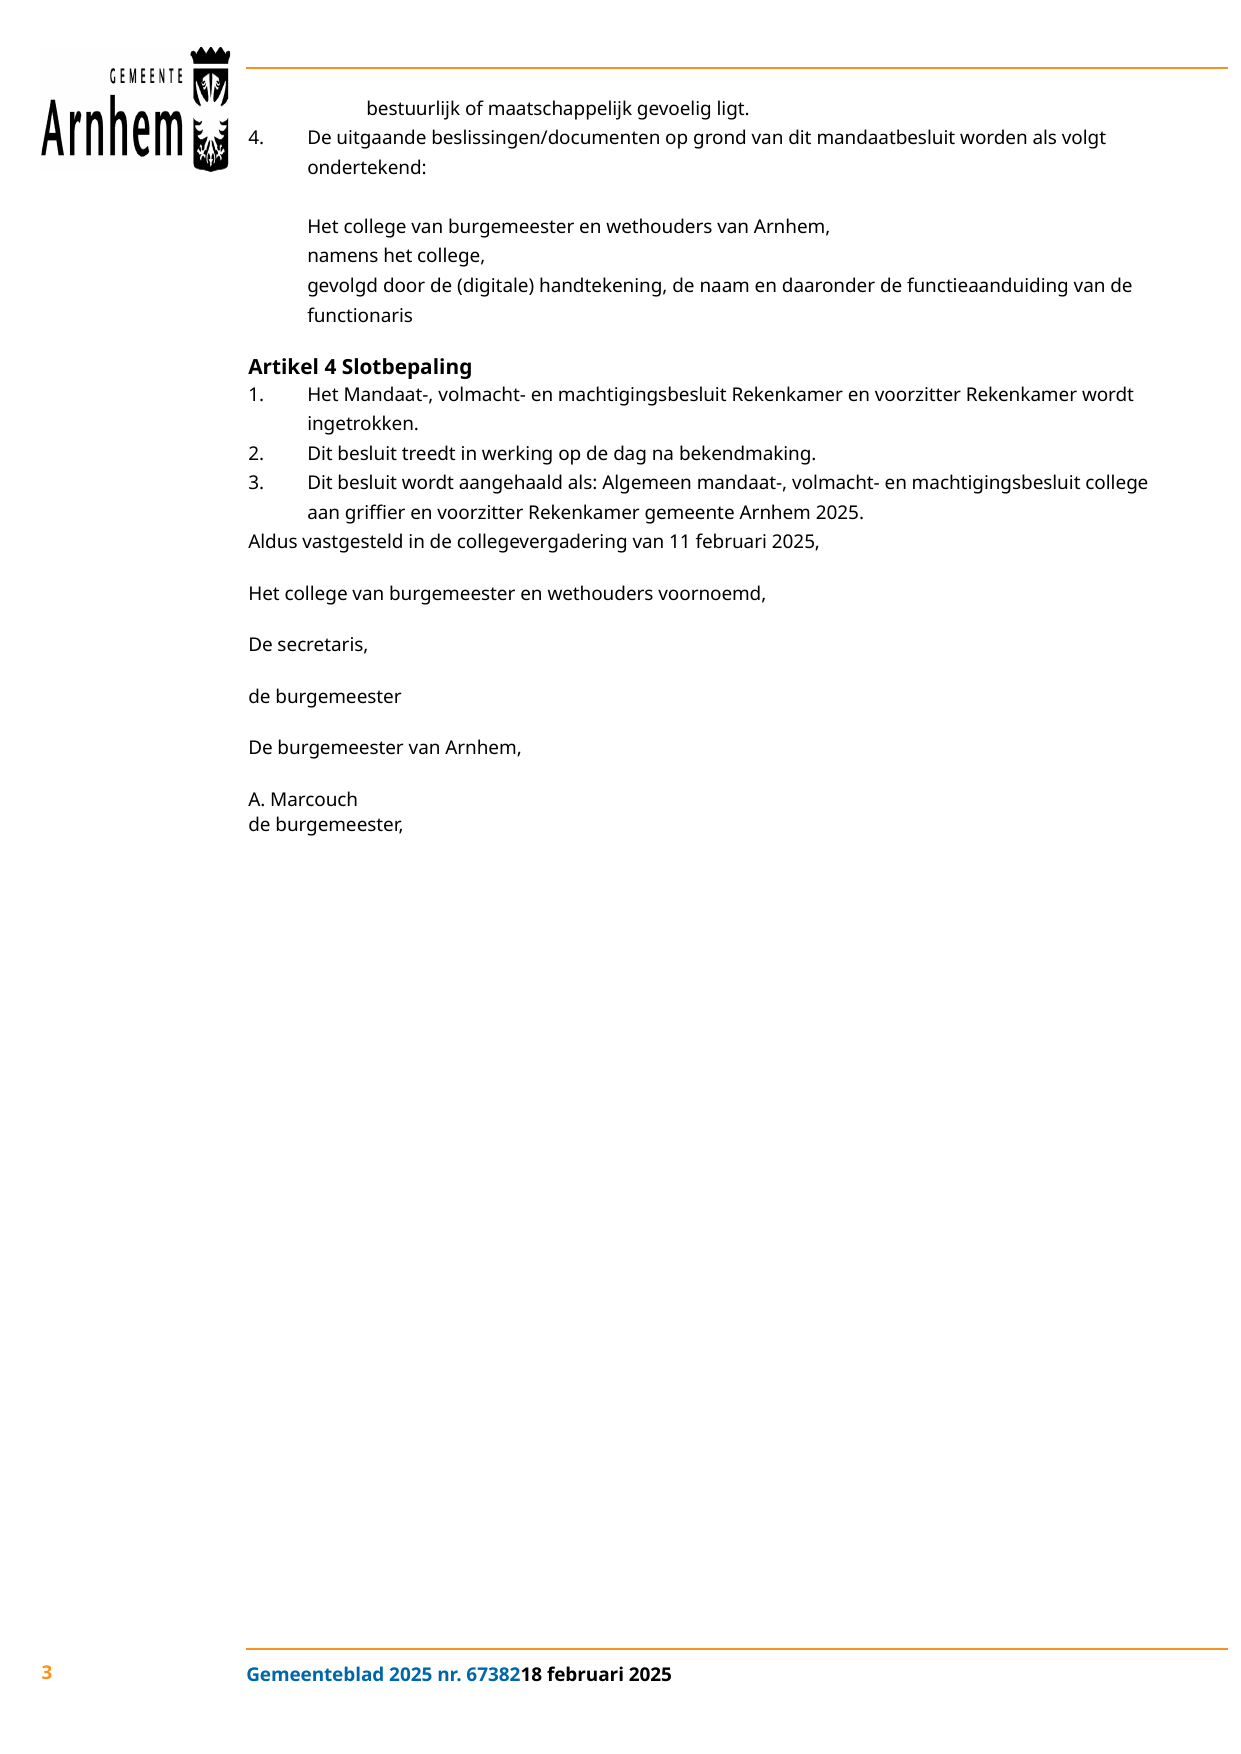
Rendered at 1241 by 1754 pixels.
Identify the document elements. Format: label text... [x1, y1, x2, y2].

list bestuurlijk of maatschappelijk gevoelig ligt. [307, 95, 1152, 121]
list Het Mandaat-, volmacht- en machtigingsbesluit Rekenkamer en voorzitter Rekenkamer wordt ingetrokken. [248, 381, 1152, 436]
list namens het college, [248, 243, 1152, 268]
text Artikel 4 Slotbepaling [248, 352, 1152, 381]
list De uitgaande beslissingen/documenten op grond van dit mandaatbesluit worden als volgt ondertekend: [248, 124, 1152, 180]
text Het college van burgemeester en wethouders voornoemd, [248, 580, 1152, 606]
list Dit besluit treedt in werking op de dag na bekendmaking. [248, 440, 1152, 466]
text de burgemeester [248, 683, 1152, 709]
list Het college van burgemeester en wethouders van Arnhem, [248, 213, 1152, 239]
picture [41, 47, 231, 172]
list Dit besluit wordt aangehaald als: Algemeen mandaat-, volmacht- en machtigingsbesluit college aan griffier en voorzitter Rekenkamer gemeente Arnhem 2025. [248, 469, 1152, 525]
text Aldus vastgesteld in de collegevergadering van 11 februari 2025, [248, 529, 1152, 554]
text de burgemeester, [248, 812, 1152, 837]
text De secretaris, [248, 632, 1152, 657]
list gevolgd door de (digitale) handtekening, de naam en daaronder de functieaanduiding van de functionaris [248, 272, 1152, 328]
text A. Marcouch [248, 786, 1152, 812]
text De burgemeester van Arnhem, [248, 734, 1152, 760]
